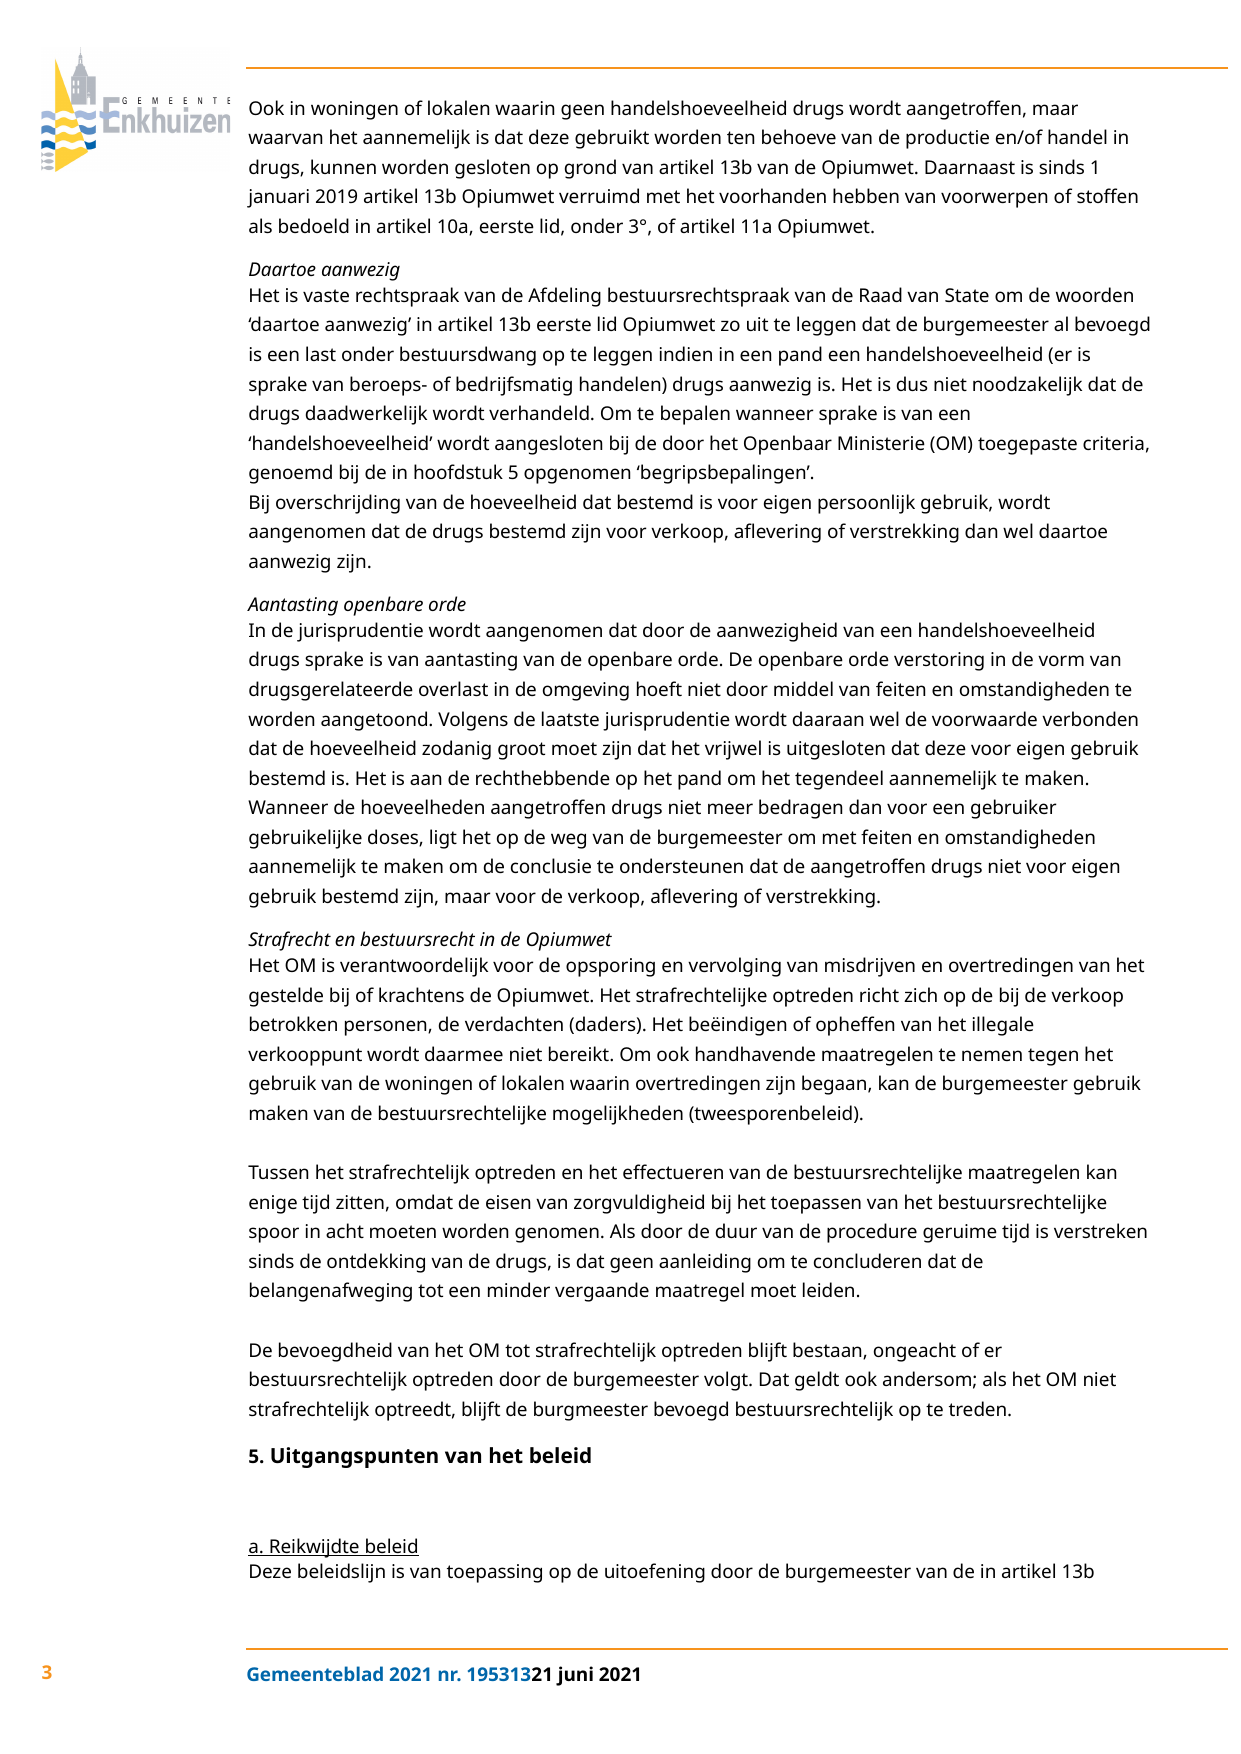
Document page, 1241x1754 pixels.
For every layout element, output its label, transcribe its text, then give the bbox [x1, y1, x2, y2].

text De bevoegdheid van het OM tot strafrechtelijk optreden blijft bestaan, ongeacht of er bestuursrechtelijk optreden door de burgemeester volgt. Dat geldt ook andersom; als het OM niet strafrechtelijk optreedt, blijft de burgmeester bevoegd bestuursrechtelijk op te treden. [248, 1337, 1152, 1422]
text Bij overschrijding van de hoeveelheid dat bestemd is voor eigen persoonlijk gebruik, wordt aangenomen dat de drugs bestemd zijn voor verkoop, aflevering of verstrekking dan wel daartoe aanwezig zijn. [248, 489, 1152, 574]
text Ook in woningen of lokalen waarin geen handelshoeveelheid drugs wordt aangetroffen, maar waarvan het aannemelijk is dat deze gebruikt worden ten behoeve van de productie en/of handel in drugs, kunnen worden gesloten op grond van artikel 13b van de Opiumwet. Daarnaast is sinds 1 januari 2019 artikel 13b Opiumwet verruimd met het voorhanden hebben van voorwerpen of stoffen als bedoeld in artikel 10a, eerste lid, onder 3°, of artikel 11a Opiumwet. [248, 95, 1152, 239]
text Het is vaste rechtspraak van de Afdeling bestuursrechtspraak van de Raad van State om de woorden ‘daartoe aanwezig’ in artikel 13b eerste lid Opiumwet zo uit te leggen dat de burgemeester al bevoegd is een last onder bestuursdwang op te leggen indien in een pand een handelshoeveelheid (er is sprake van beroeps- of bedrijfsmatig handelen) drugs aanwezig is. Het is dus niet noodzakelijk dat de drugs daadwerkelijk wordt verhandeld. Om te bepalen wanneer sprake is van een ‘handelshoeveelheid’ wordt aangesloten bij de door het Openbaar Ministerie (OM) toegepaste criteria, genoemd bij de in hoofdstuk 5 opgenomen ‘begripsbepalingen’. [248, 282, 1152, 485]
text Het OM is verantwoordelijk voor de opsporing en vervolging van misdrijven en overtredingen van het gestelde bij of krachtens de Opiumwet. Het strafrechtelijke optreden richt zich op de bij de verkoop betrokken personen, de verdachten (daders). Het beëindigen of opheffen van het illegale verkooppunt wordt daarmee niet bereikt. Om ook handhavende maatregelen te nemen tegen het gebruik van de woningen of lokalen waarin overtredingen zijn begaan, kan de burgemeester gebruik maken van de bestuursrechtelijke mogelijkheden (tweesporenbeleid). [248, 952, 1152, 1126]
text Deze beleidslijn is van toepassing op de uitoefening door de burgemeester van de in artikel 13b [248, 1558, 1152, 1584]
picture [41, 47, 231, 172]
text Daartoe aanwezig [248, 256, 1152, 282]
text Tussen het strafrechtelijk optreden en het effectueren van de bestuursrechtelijke maatregelen kan enige tijd zitten, omdat de eisen van zorgvuldigheid bij het toepassen van het bestuursrechtelijke spoor in acht moeten worden genomen. Als door de duur van de procedure geruime tijd is verstreken sinds de ontdekking van de drugs, is dat geen aanleiding om te concluderen dat de belangenafweging tot een minder vergaande maatregel moet leiden. [248, 1159, 1152, 1303]
text a. Reikwijdte beleid [248, 1533, 1152, 1558]
text Strafrecht en bestuursrecht in de Opiumwet [248, 926, 1152, 952]
text In de jurisprudentie wordt aangenomen dat door de aanwezigheid van een handelshoeveelheid drugs sprake is van aantasting van de openbare orde. De openbare orde verstoring in de vorm van drugsgerelateerde overlast in de omgeving hoeft niet door middel van feiten en omstandigheden te worden aangetoond. Volgens de laatste jurisprudentie wordt daaraan wel de voorwaarde verbonden dat de hoeveelheid zodanig groot moet zijn dat het vrijwel is uitgesloten dat deze voor eigen gebruik bestemd is. Het is aan de rechthebbende op het pand om het tegendeel aannemelijk te maken. Wanneer de hoeveelheden aangetroffen drugs niet meer bedragen dan voor een gebruiker gebruikelijke doses, ligt het op de weg van de burgemeester om met feiten en omstandigheden aannemelijk te maken om de conclusie te ondersteunen dat de aangetroffen drugs niet voor eigen gebruik bestemd zijn, maar voor de verkoop, aflevering of verstrekking. [248, 617, 1152, 909]
text 5. Uitgangspunten van het beleid [248, 1442, 1152, 1470]
text Aantasting openbare orde [248, 591, 1152, 617]
